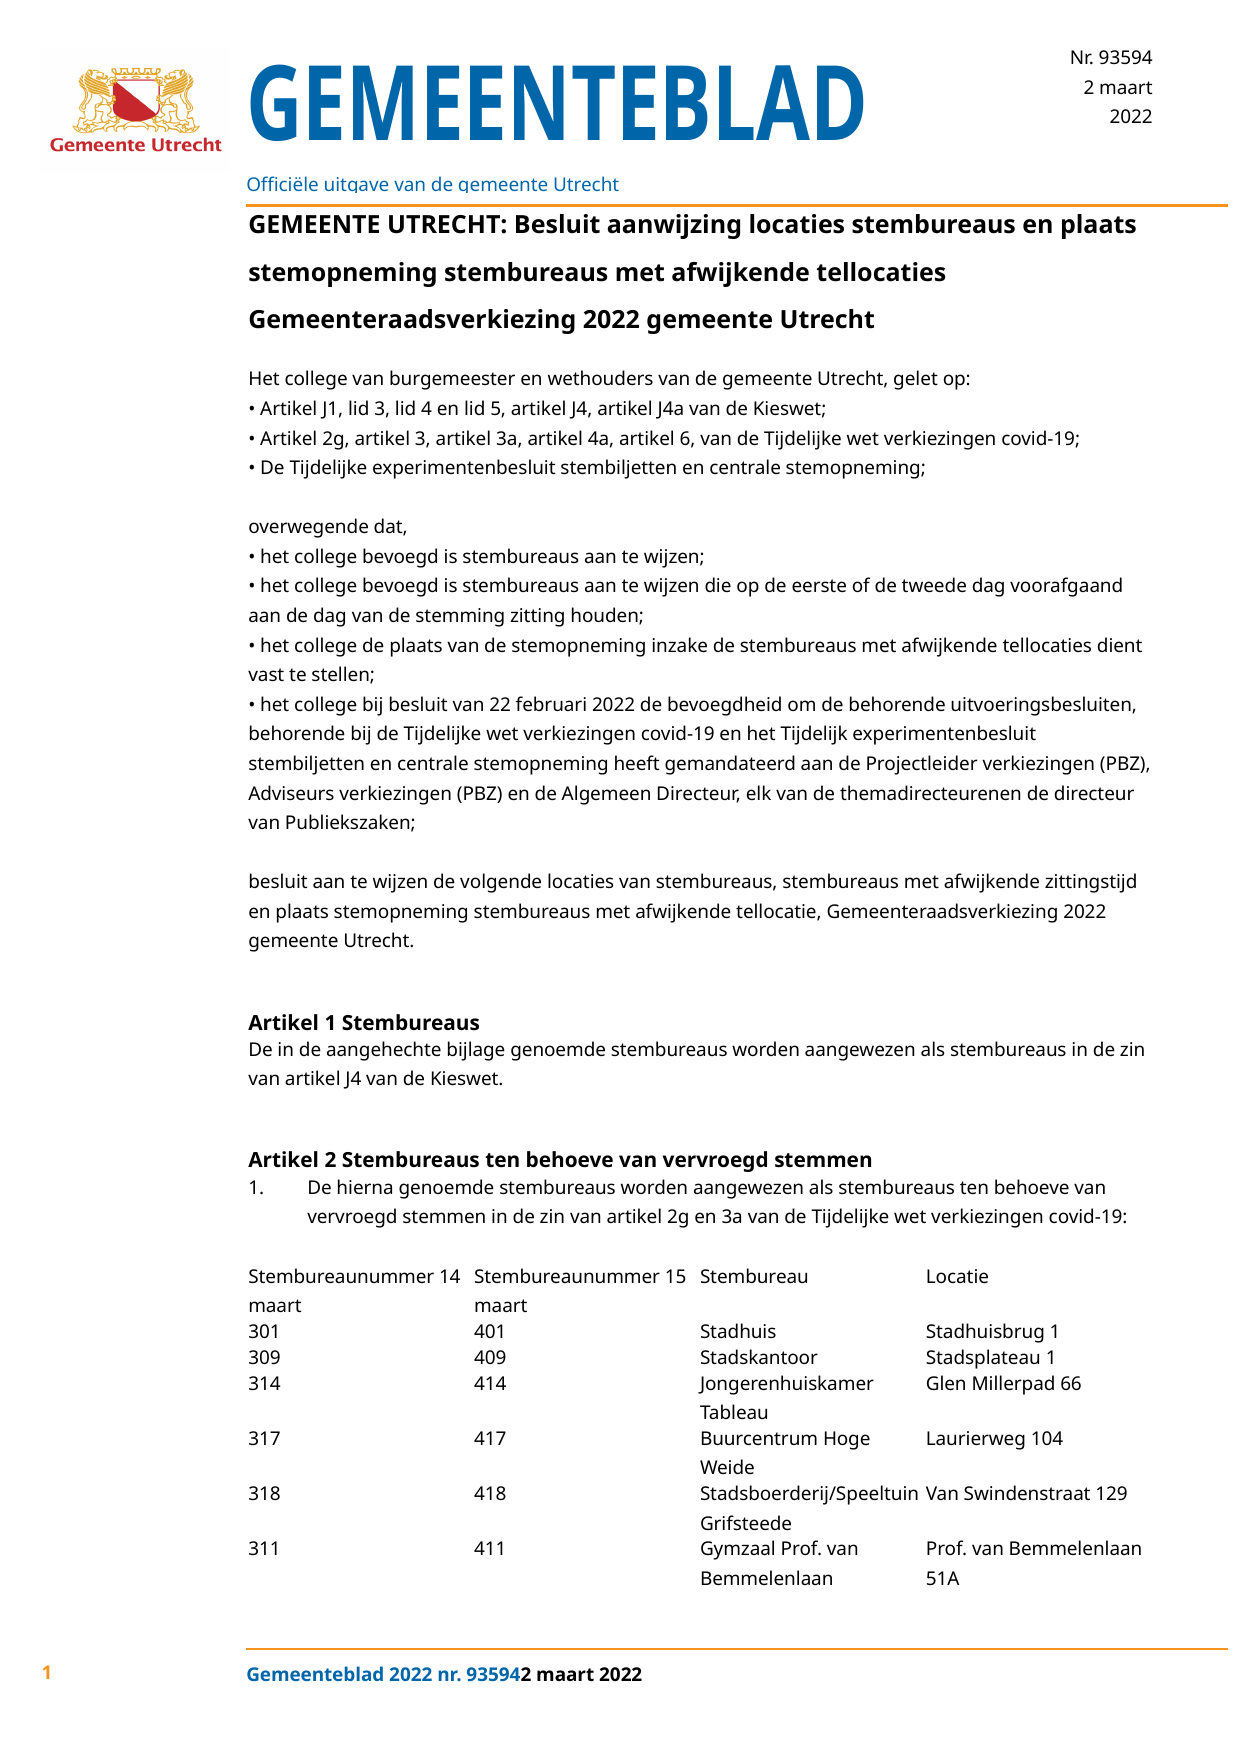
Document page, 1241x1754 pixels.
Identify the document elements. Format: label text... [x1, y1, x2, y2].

table_cell Laurierweg 104 [926, 1425, 1152, 1480]
table_cell Stadhuis [700, 1318, 926, 1344]
table_cell 409 [474, 1344, 700, 1370]
table_cell Buurcentrum Hoge Weide [700, 1425, 926, 1480]
table_header Locatie [926, 1263, 1152, 1318]
text Het college van burgemeester en wethouders van de gemeente Utrecht, gelet op: [248, 366, 1152, 391]
table_cell Gymzaal Prof. van Bemmelenlaan [700, 1536, 926, 1591]
table_cell 414 [474, 1370, 700, 1425]
text • De Tijdelijke experimentenbesluit stembiljetten en centrale stemopneming; [248, 454, 1152, 480]
table_cell 309 [248, 1344, 474, 1370]
table_cell 318 [248, 1480, 474, 1536]
table_cell 314 [248, 1370, 474, 1425]
text • het college bevoegd is stembureaus aan te wijzen die op de eerste of de tweede dag voorafgaand aan de dag van de stemming zitting houden; [248, 573, 1152, 628]
text besluit aan te wijzen de volgende locaties van stembureaus, stembureaus met afwijkende zittingstijd en plaats stemopneming stembureaus met afwijkende tellocatie, Gemeenteraadsverkiezing 2022 gemeente Utrecht. [248, 868, 1152, 953]
text Artikel 1 Stembureaus [248, 1008, 1152, 1036]
table_cell 317 [248, 1425, 474, 1480]
table_header Stembureaunummer 14 maart [248, 1263, 474, 1318]
text • het college bij besluit van 22 februari 2022 de bevoegdheid om de behorende uitvoeringsbesluiten, behorende bij de Tijdelijke wet verkiezingen covid-19 en het Tijdelijk experimentenbesluit stembiljetten en centrale stemopneming heeft gemandateerd aan de Projectleider verkiezingen (PBZ), Adviseurs verkiezingen (PBZ) en de Algemeen Directeur, elk van de themadirecteurenen de directeur van Publiekszaken; [248, 691, 1152, 835]
table_cell Glen Millerpad 66 [926, 1370, 1152, 1425]
text • het college bevoegd is stembureaus aan te wijzen; [248, 543, 1152, 569]
table_cell 311 [248, 1536, 474, 1591]
text • Artikel 2g, artikel 3, artikel 3a, artikel 4a, artikel 6, van de Tijdelijke wet verkiezingen covid-19; [248, 425, 1152, 450]
table_cell Stadskantoor [700, 1344, 926, 1370]
text overwegende dat, [248, 513, 1152, 539]
table_header Stembureaunummer 15 maart [474, 1263, 700, 1318]
table_cell Jongerenhuiskamer Tableau [700, 1370, 926, 1425]
table_cell 301 [248, 1318, 474, 1344]
table_cell Stadsboerderij/Speeltuin Grifsteede [700, 1480, 926, 1536]
list De hierna genoemde stembureaus worden aangewezen als stembureaus ten behoeve van vervroegd stemmen in de zin van artikel 2g en 3a van de Tijdelijke wet verkiezingen covid-19: [248, 1174, 1152, 1229]
table_header Stembureau [700, 1263, 926, 1318]
text De in de aangehechte bijlage genoemde stembureaus worden aangewezen als stembureaus in de zin van artikel J4 van de Kieswet. [248, 1036, 1152, 1091]
table_cell 418 [474, 1480, 700, 1536]
text • het college de plaats van de stemopneming inzake de stembureaus met afwijkende tellocaties dient vast te stellen; [248, 632, 1152, 687]
picture [41, 47, 231, 172]
table_cell Stadsplateau 1 [926, 1344, 1152, 1370]
table_cell 417 [474, 1425, 700, 1480]
text Artikel 2 Stembureaus ten behoeve van vervroegd stemmen [248, 1146, 1152, 1174]
table_cell 401 [474, 1318, 700, 1344]
table_cell 411 [474, 1536, 700, 1591]
table_cell Prof. van Bemmelenlaan 51A [926, 1536, 1152, 1591]
table_cell Van Swindenstraat 129 [926, 1480, 1152, 1536]
table_cell Stadhuisbrug 1 [926, 1318, 1152, 1344]
text GEMEENTE UTRECHT: Besluit aanwijzing locaties stembureaus en plaats stemopneming stembureaus met afwijkende tellocaties Gemeenteraadsverkiezing 2022 gemeente Utrecht [248, 207, 1152, 336]
text • Artikel J1, lid 3, lid 4 en lid 5, artikel J4, artikel J4a van de Kieswet; [248, 395, 1152, 421]
